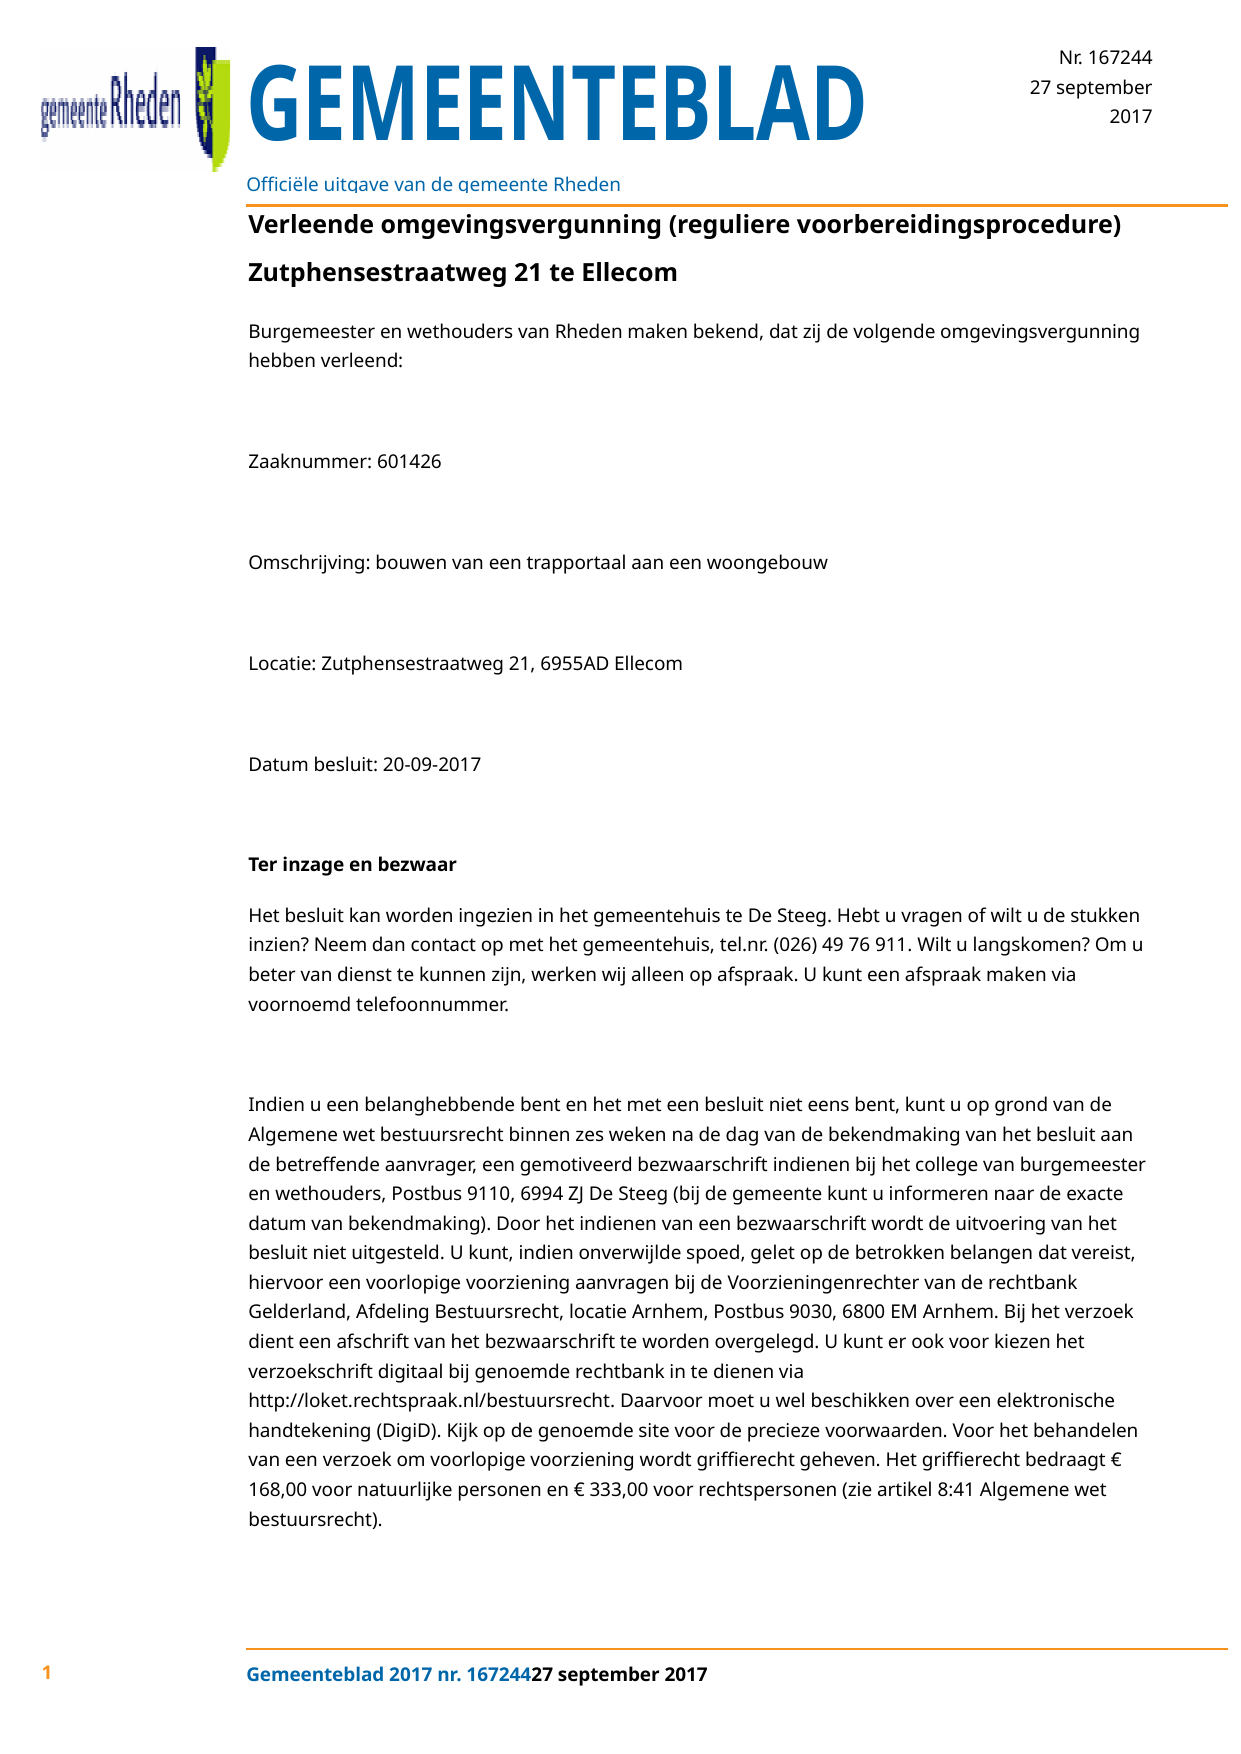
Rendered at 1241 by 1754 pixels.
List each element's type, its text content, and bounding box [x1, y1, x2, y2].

text Indien u een belanghebbende bent en het met een besluit niet eens bent, kunt u op grond van de Algemene wet bestuursrecht binnen zes weken na de dag van de bekendmaking van het besluit aan de betreffende aanvrager, een gemotiveerd bezwaarschrift indienen bij het college van burgemeester en wethouders, Postbus 9110, 6994 ZJ De Steeg (bij de gemeente kunt u informeren naar de exacte datum van bekendmaking). Door het indienen van een bezwaarschrift wordt de uitvoering van het besluit niet uitgesteld. U kunt, indien onverwijlde spoed, gelet op de betrokken belangen dat vereist, hiervoor een voorlopige voorziening aanvragen bij de Voorzieningenrechter van de rechtbank Gelderland, Afdeling Bestuursrecht, locatie Arnhem, Postbus 9030, 6800 EM Arnhem. Bij het verzoek dient een afschrift van het bezwaarschrift te worden overgelegd. U kunt er ook voor kiezen het verzoekschrift digitaal bij genoemde rechtbank in te dienen via http://loket.rechtspraak.nl/bestuursrecht. Daarvoor moet u wel beschikken over een elektronische handtekening (DigiD). Kijk op de genoemde site voor de precieze voorwaarden. Voor het behandelen van een verzoek om voorlopige voorziening wordt griffierecht geheven. Het griffierecht bedraagt € 168,00 voor natuurlijke personen en € 333,00 voor rechtspersonen (zie artikel 8:41 Algemene wet bestuursrecht). [248, 1092, 1152, 1532]
picture [41, 47, 231, 172]
text Locatie: Zutphensestraatweg 21, 6955AD Ellecom [248, 650, 1152, 676]
text Omschrijving: bouwen van een trapportaal aan een woongebouw [248, 549, 1152, 575]
text Burgemeester en wethouders van Rheden maken bekend, dat zij de volgende omgevingsvergunning hebben verleend: [248, 318, 1152, 373]
text Datum besluit: 20-09-2017 [248, 751, 1152, 777]
text Het besluit kan worden ingezien in het gemeentehuis te De Steeg. Hebt u vragen of wilt u de stukken inzien? Neem dan contact op met het gemeentehuis, tel.nr. (026) 49 76 911. Wilt u langskomen? Om u beter van dienst te kunnen zijn, werken wij alleen op afspraak. U kunt een afspraak maken via voornoemd telefoonnummer. [248, 902, 1152, 1017]
text Verleende omgevingsvergunning (reguliere voorbereidingsprocedure) Zutphensestraatweg 21 te Ellecom [248, 207, 1152, 288]
text Zaaknummer: 601426 [248, 448, 1152, 474]
text Ter inzage en bezwaar [248, 852, 1152, 877]
